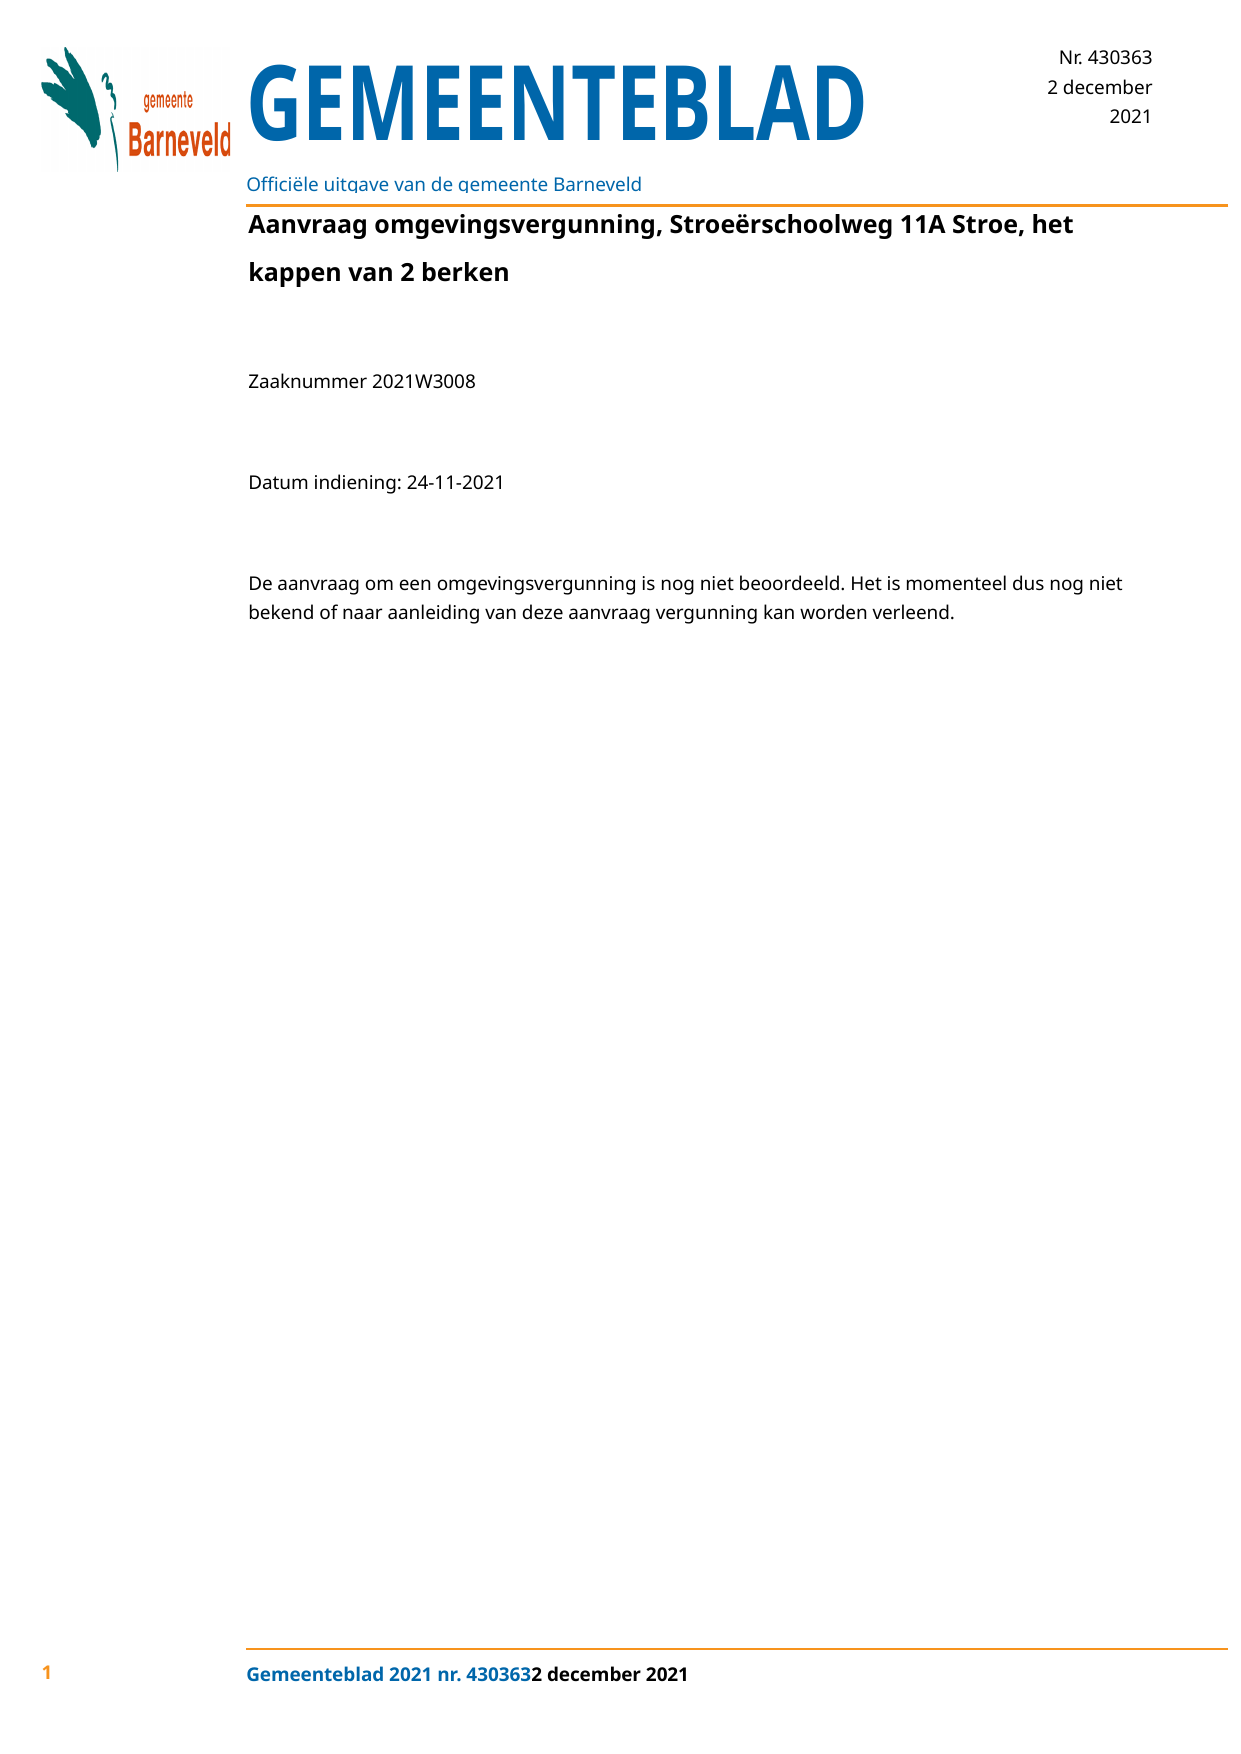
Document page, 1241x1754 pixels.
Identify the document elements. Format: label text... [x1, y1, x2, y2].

text Zaaknummer 2021W3008 [248, 368, 1152, 394]
picture [41, 47, 231, 172]
text Aanvraag omgevingsvergunning, Stroeërschoolweg 11A Stroe, het kappen van 2 berken [248, 207, 1152, 288]
text Datum indiening: 24-11-2021 [248, 469, 1152, 495]
text De aanvraag om een omgevingsvergunning is nog niet beoordeeld. Het is momenteel dus nog niet bekend of naar aanleiding van deze aanvraag vergunning kan worden verleend. [248, 570, 1152, 625]
